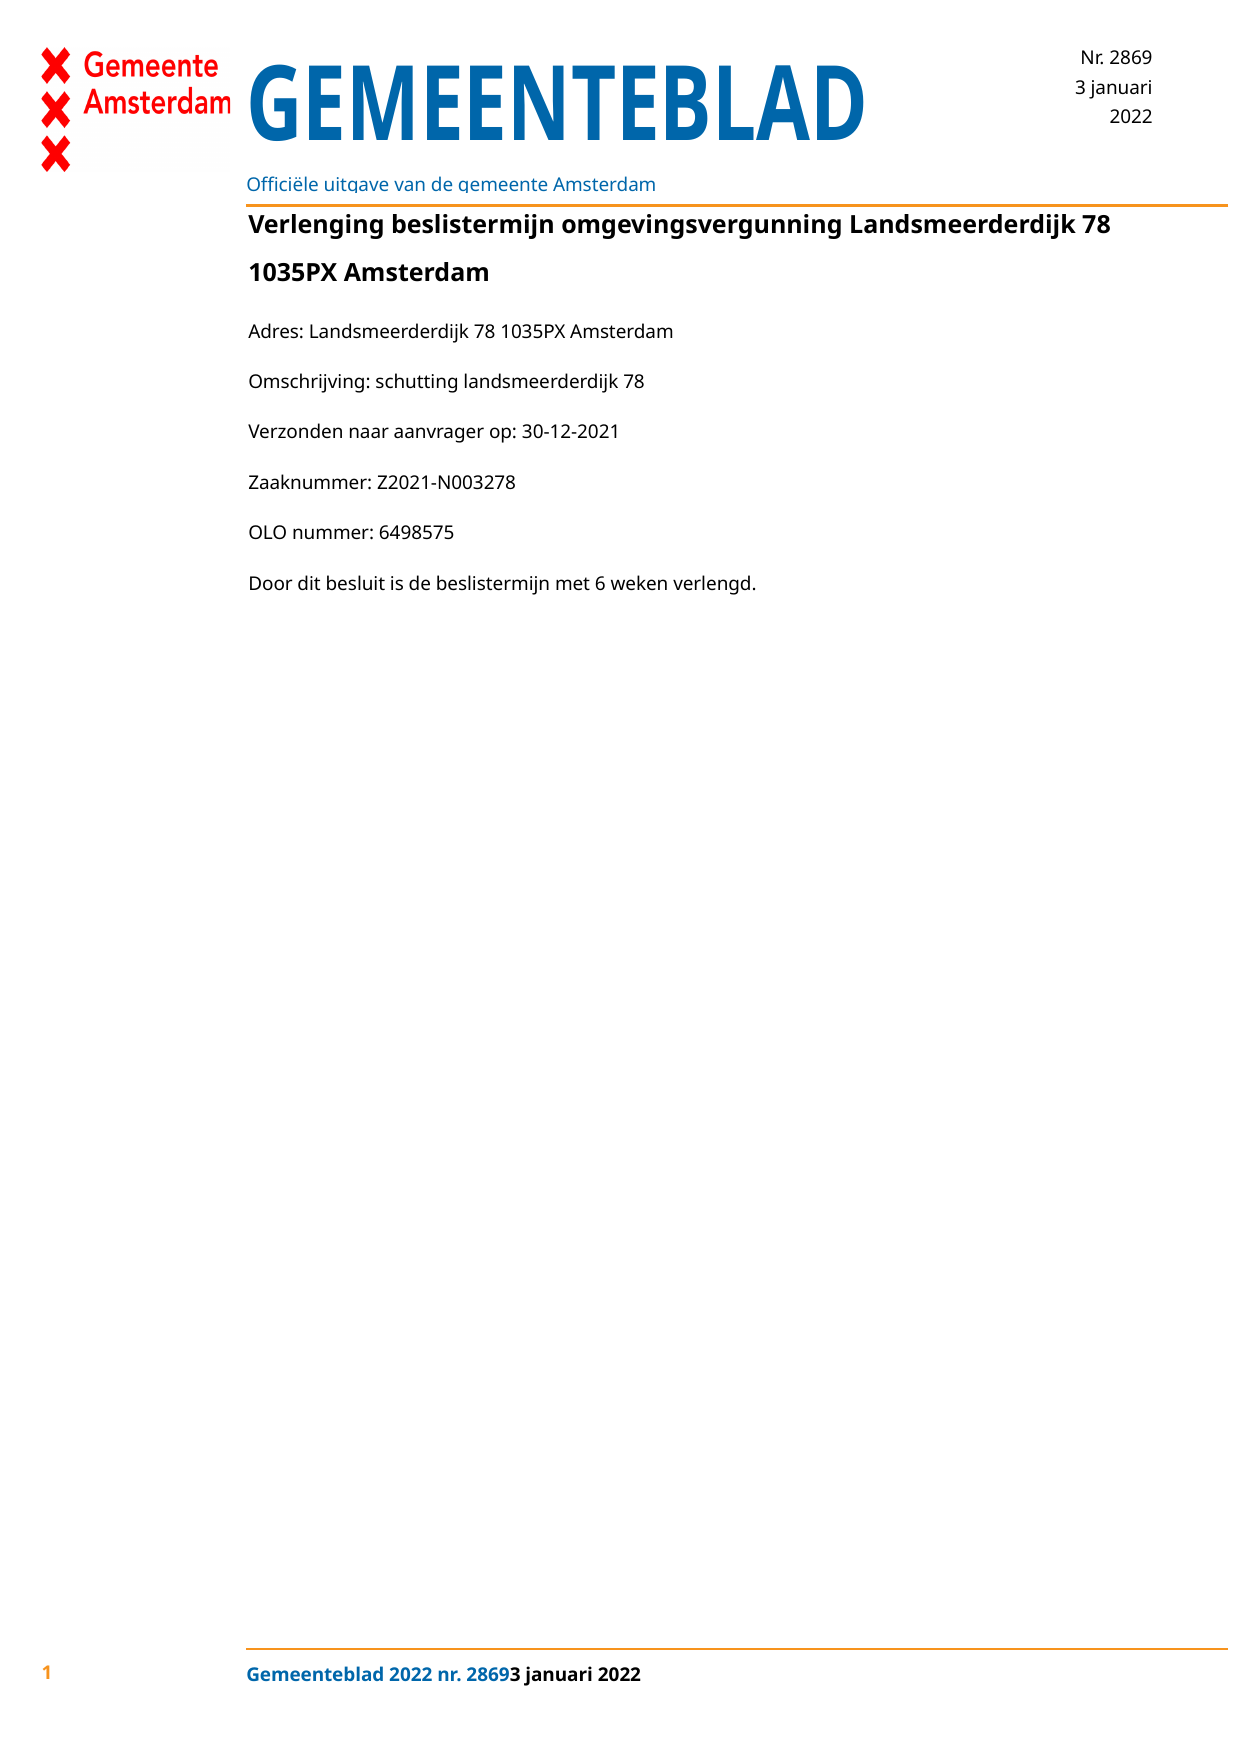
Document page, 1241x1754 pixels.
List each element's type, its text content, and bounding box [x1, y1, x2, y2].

text Verlenging beslistermijn omgevingsvergunning Landsmeerderdijk 78 1035PX Amsterdam [248, 207, 1152, 288]
text Omschrijving: schutting landsmeerderdijk 78 [248, 368, 1152, 394]
text Door dit besluit is de beslistermijn met 6 weken verlengd. [248, 570, 1152, 596]
text Adres: Landsmeerderdijk 78 1035PX Amsterdam [248, 318, 1152, 344]
text OLO nummer: 6498575 [248, 519, 1152, 545]
text Verzonden naar aanvrager op: 30-12-2021 [248, 419, 1152, 444]
text Zaaknummer: Z2021-N003278 [248, 469, 1152, 495]
picture [41, 47, 231, 172]
